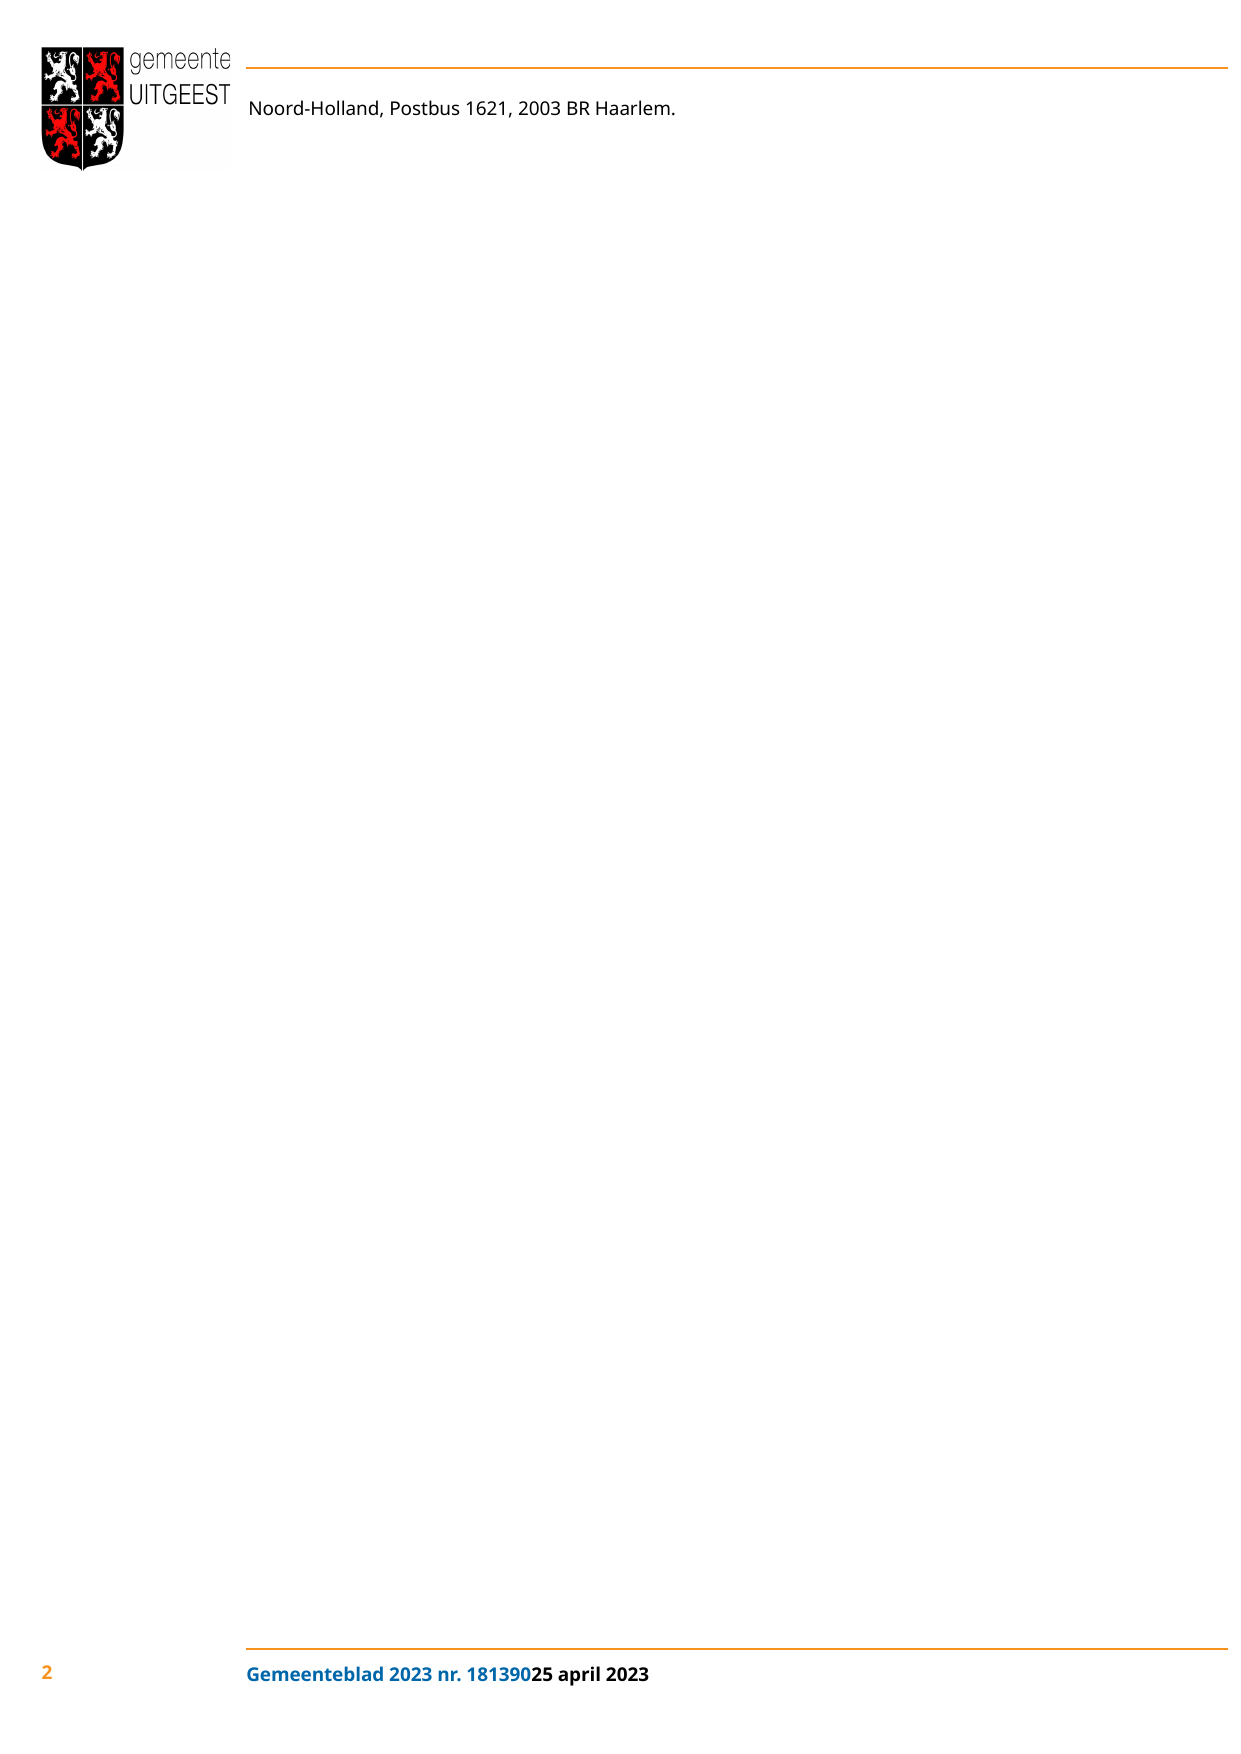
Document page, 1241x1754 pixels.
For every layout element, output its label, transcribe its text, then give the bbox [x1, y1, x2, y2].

text Noord-Holland, Postbus 1621, 2003 BR Haarlem. [248, 95, 1152, 121]
picture [41, 47, 231, 172]
